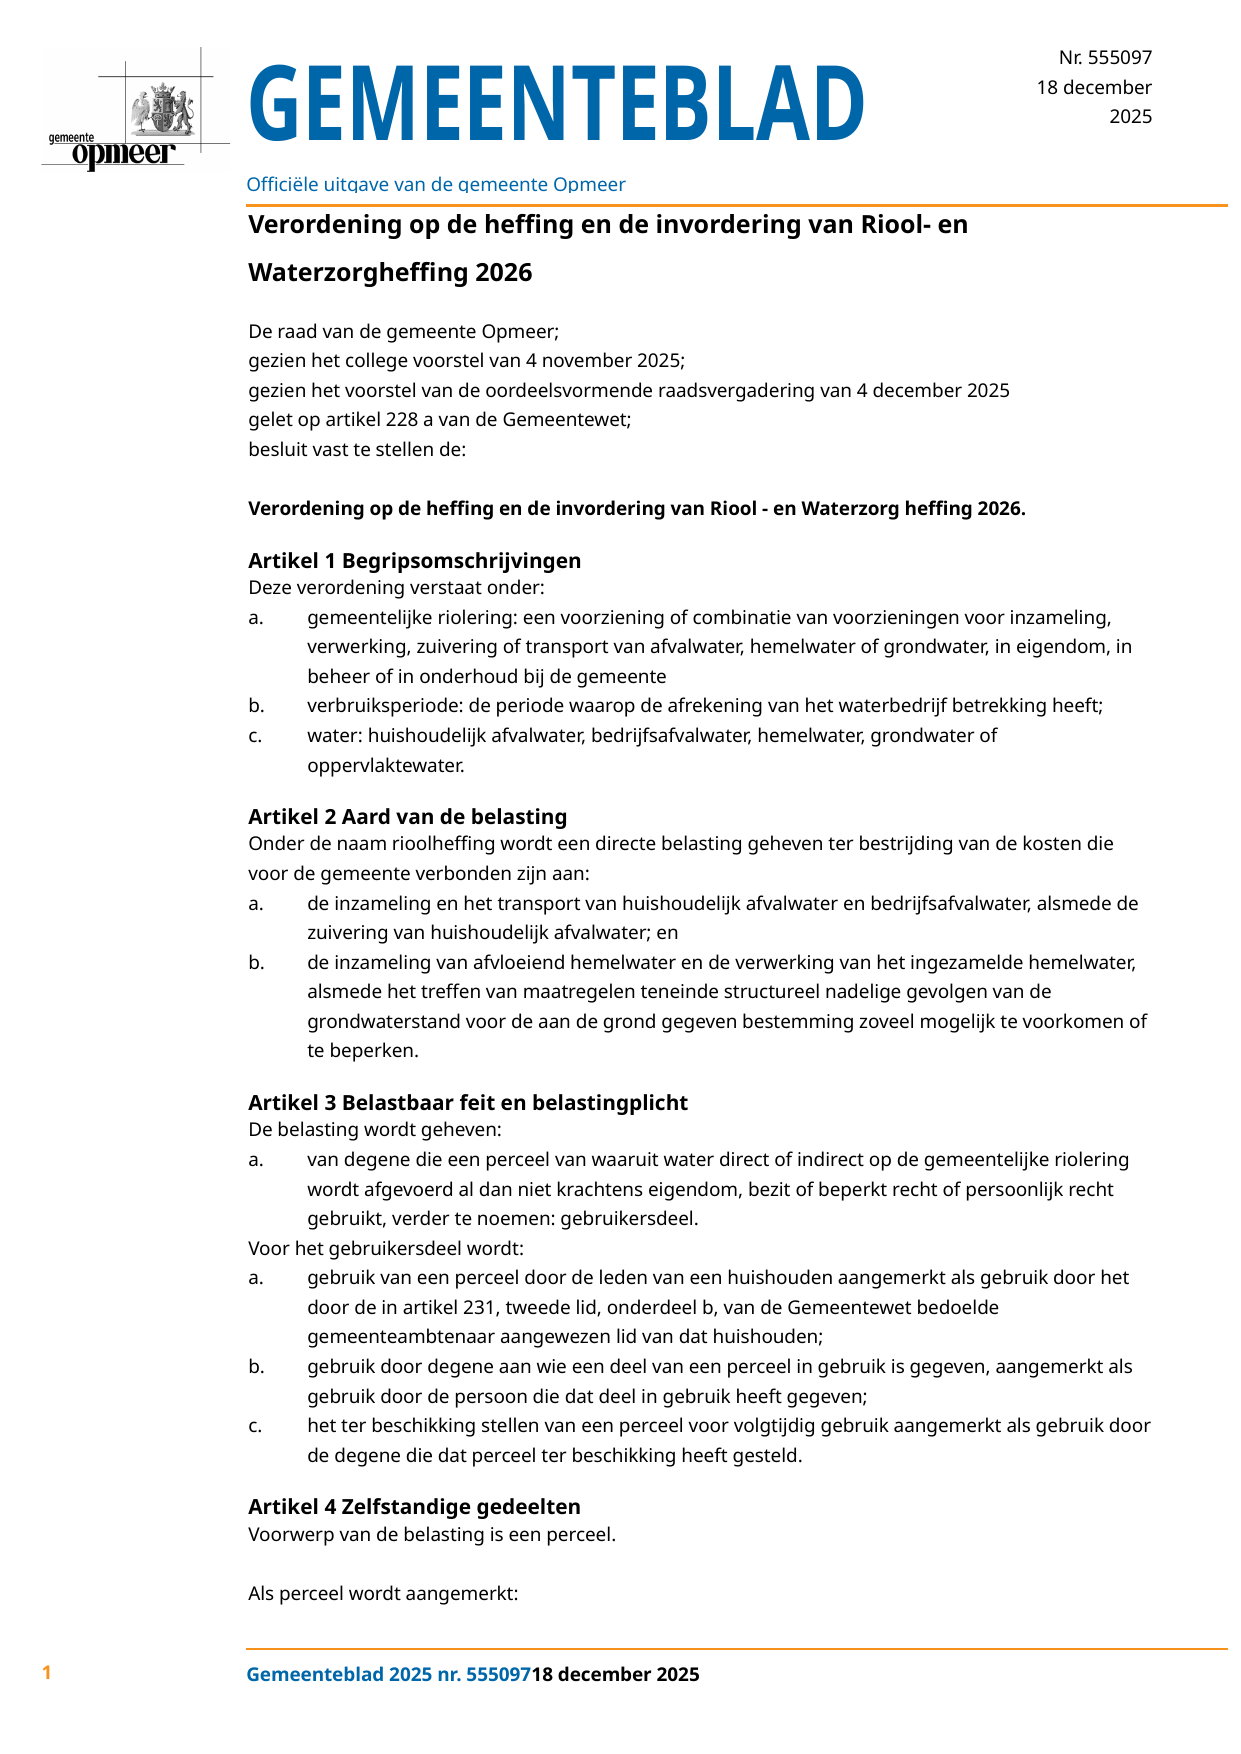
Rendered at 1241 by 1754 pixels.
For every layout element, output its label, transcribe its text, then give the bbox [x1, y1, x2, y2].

list gemeentelijke riolering: een voorziening of combinatie van voorzieningen voor inzameling, verwerking, zuivering of transport van afvalwater, hemelwater of grondwater, in eigendom, in beheer of in onderhoud bij de gemeente [248, 604, 1152, 689]
list de inzameling van afvloeiend hemelwater en de verwerking van het ingezamelde hemelwater, alsmede het treffen van maatregelen teneinde structureel nadelige gevolgen van de grondwaterstand voor de aan de grond gegeven bestemming zoveel mogelijk te voorkomen of te beperken. [248, 949, 1152, 1063]
list verbruiksperiode: de periode waarop de afrekening van het waterbedrijf betrekking heeft; [248, 693, 1152, 718]
text Voor het gebruikersdeel wordt: [248, 1235, 1152, 1261]
text Verordening op de heffing en de invordering van Riool- en Waterzorgheffing 2026 [248, 207, 1152, 288]
text Artikel 3 Belastbaar feit en belastingplicht [248, 1088, 1152, 1117]
text Verordening op de heffing en de invordering van Riool - en Waterzorg heffing 2026. [248, 495, 1152, 521]
text Deze verordening verstaat onder: [248, 574, 1152, 600]
text Artikel 2 Aard van de belasting [248, 802, 1152, 831]
list gebruik door degene aan wie een deel van een perceel in gebruik is gegeven, aangemerkt als gebruik door de persoon die dat deel in gebruik heeft gegeven; [248, 1353, 1152, 1408]
text Voorwerp van de belasting is een perceel. [248, 1521, 1152, 1547]
text De belasting wordt geheven: [248, 1117, 1152, 1142]
list gebruik van een perceel door de leden van een huishouden aangemerkt als gebruik door het door de in artikel 231, tweede lid, onderdeel b, van de Gemeentewet bedoelde gemeenteambtenaar aangewezen lid van dat huishouden; [248, 1264, 1152, 1349]
text gezien het voorstel van de oordeelsvormende raadsvergadering van 4 december 2025 [248, 377, 1152, 403]
text Als perceel wordt aangemerkt: [248, 1580, 1152, 1606]
list water: huishoudelijk afvalwater, bedrijfsafvalwater, hemelwater, grondwater of oppervlaktewater. [248, 722, 1152, 777]
text besluit vast te stellen de: [248, 436, 1152, 462]
text gelet op artikel 228 a van de Gemeentewet; [248, 407, 1152, 432]
list de inzameling en het transport van huishoudelijk afvalwater en bedrijfsafvalwater, alsmede de zuivering van huishoudelijk afvalwater; en [248, 890, 1152, 945]
text Onder de naam rioolheffing wordt een directe belasting geheven ter bestrijding van de kosten die voor de gemeente verbonden zijn aan: [248, 831, 1152, 886]
list het ter beschikking stellen van een perceel voor volgtijdig gebruik aangemerkt als gebruik door de degene die dat perceel ter beschikking heeft gesteld. [248, 1412, 1152, 1468]
text gezien het college voorstel van 4 november 2025; [248, 347, 1152, 373]
text Artikel 4 Zelfstandige gedeelten [248, 1492, 1152, 1521]
text De raad van de gemeente Opmeer; [248, 318, 1152, 344]
picture [41, 47, 231, 172]
text Artikel 1 Begripsomschrijvingen [248, 546, 1152, 574]
list van degene die een perceel van waaruit water direct of indirect op de gemeentelijke riolering wordt afgevoerd al dan niet krachtens eigendom, bezit of beperkt recht of persoonlijk recht gebruikt, verder te noemen: gebruikersdeel. [248, 1146, 1152, 1231]
